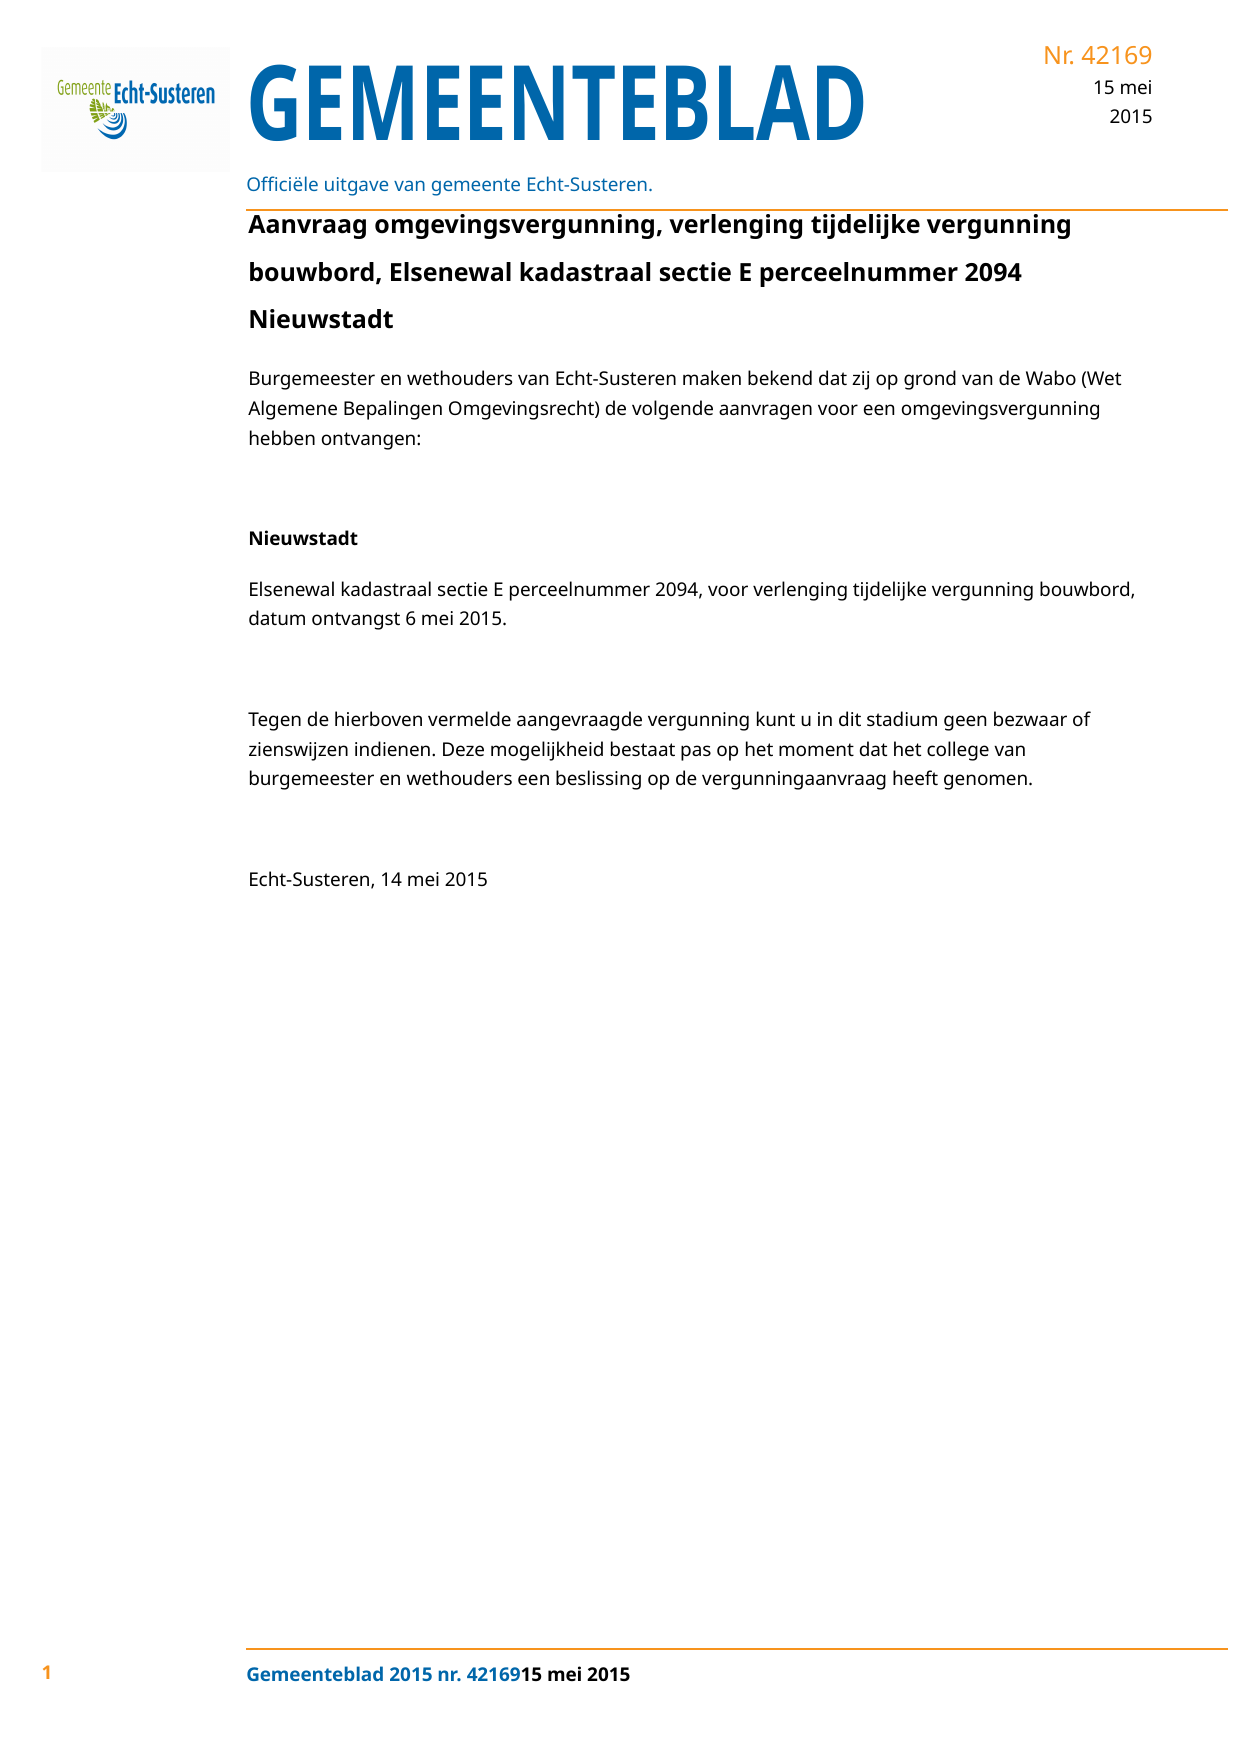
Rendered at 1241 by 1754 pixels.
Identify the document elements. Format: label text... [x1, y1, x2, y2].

text Echt-Susteren, 14 mei 2015 [248, 866, 1152, 892]
text Burgemeester en wethouders van Echt-Susteren maken bekend dat zij op grond van de Wabo (Wet Algemene Bepalingen Omgevingsrecht) de volgende aanvragen voor een omgevingsvergunning hebben ontvangen: [248, 366, 1152, 450]
text Aanvraag omgevingsvergunning, verlenging tijdelijke vergunning bouwbord, Elsenewal kadastraal sectie E perceelnummer 2094 Nieuwstadt [248, 211, 1152, 336]
text Tegen de hierboven vermelde aangevraagde vergunning kunt u in dit stadium geen bezwaar of zienswijzen indienen. Deze mogelijkheid bestaat pas op het moment dat het college van burgemeester en wethouders een beslissing op de vergunningaanvraag heeft genomen. [248, 706, 1152, 791]
text Nieuwstadt [248, 526, 1152, 551]
picture [41, 47, 231, 172]
text Elsenewal kadastraal sectie E perceelnummer 2094, voor verlenging tijdelijke vergunning bouwbord, datum ontvangst 6 mei 2015. [248, 576, 1152, 631]
